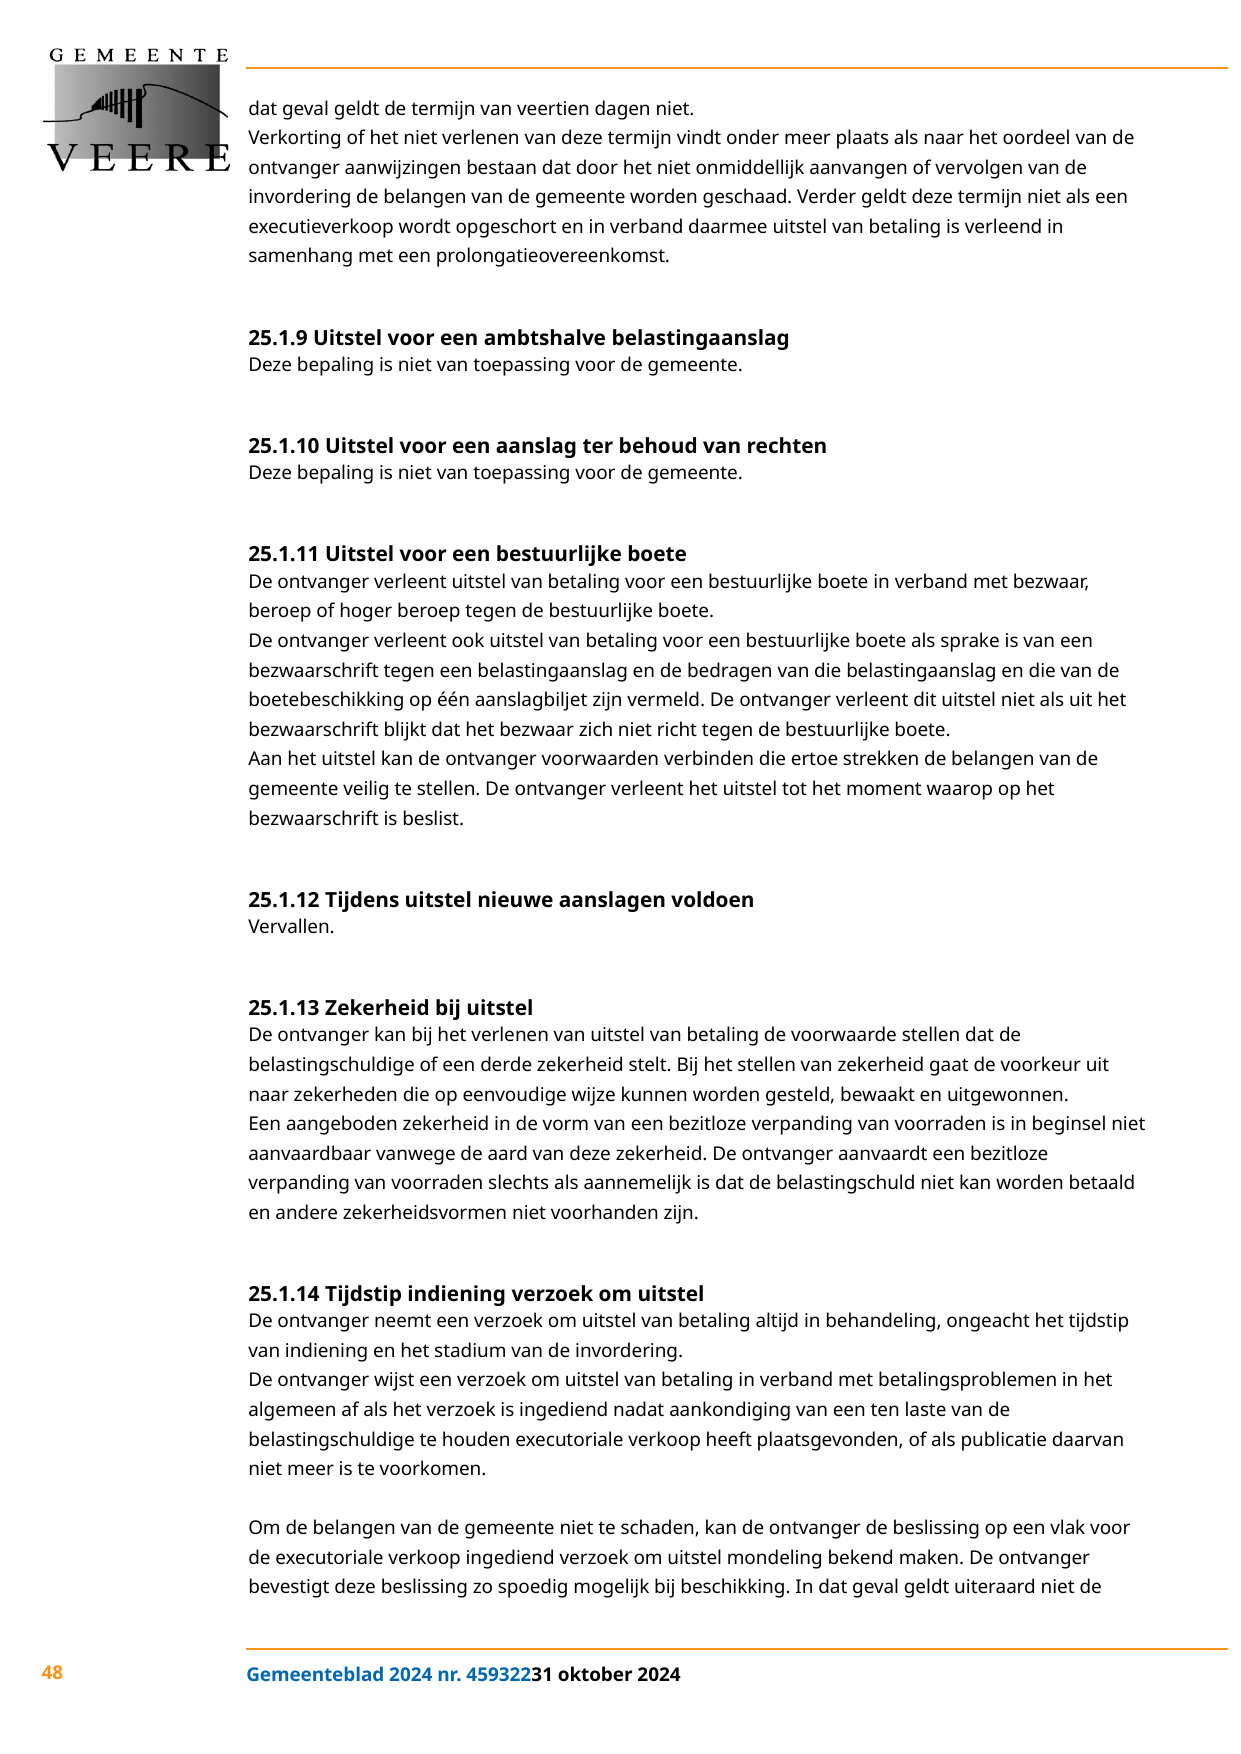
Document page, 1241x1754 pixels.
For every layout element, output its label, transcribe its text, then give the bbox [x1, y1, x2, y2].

text 25.1.12 Tijdens uitstel nieuwe aanslagen voldoen [248, 885, 1152, 913]
text Om de belangen van de gemeente niet te schaden, kan de ontvanger de beslissing op een vlak voor de executoriale verkoop ingediend verzoek om uitstel mondeling bekend maken. De ontvanger bevestigt deze beslissing zo spoedig mogelijk bij beschikking. In dat geval geldt uiteraard niet de [248, 1514, 1152, 1599]
text Deze bepaling is niet van toepassing voor de gemeente. [248, 351, 1152, 377]
text Vervallen. [248, 913, 1152, 939]
picture [41, 47, 231, 172]
text 25.1.10 Uitstel voor een aanslag ter behoud van rechten [248, 431, 1152, 459]
text dat geval geldt de termijn van veertien dagen niet. [248, 95, 1152, 121]
text 25.1.9 Uitstel voor een ambtshalve belastingaanslag [248, 323, 1152, 351]
text Deze bepaling is niet van toepassing voor de gemeente. [248, 459, 1152, 485]
text De ontvanger neemt een verzoek om uitstel van betaling altijd in behandeling, ongeacht het tijdstip van indiening en het stadium van de invordering. [248, 1307, 1152, 1363]
text Een aangeboden zekerheid in de vorm van een bezitloze verpanding van voorraden is in beginsel niet aanvaardbaar vanwege de aard van deze zekerheid. De ontvanger aanvaardt een bezitloze verpanding van voorraden slechts als aannemelijk is dat de belastingschuld niet kan worden betaald en andere zekerheidsvormen niet voorhanden zijn. [248, 1110, 1152, 1225]
text Verkorting of het niet verlenen van deze termijn vindt onder meer plaats als naar het oordeel van de ontvanger aanwijzingen bestaan dat door het niet onmiddellijk aanvangen of vervolgen van de invordering de belangen van de gemeente worden geschaad. Verder geldt deze termijn niet als een executieverkoop wordt opgeschort en in verband daarmee uitstel van betaling is verleend in samenhang met een prolongatieovereenkomst. [248, 124, 1152, 268]
text Aan het uitstel kan de ontvanger voorwaarden verbinden die ertoe strekken de belangen van de gemeente veilig te stellen. De ontvanger verleent het uitstel tot het moment waarop op het bezwaarschrift is beslist. [248, 746, 1152, 830]
text 25.1.11 Uitstel voor een bestuurlijke boete [248, 539, 1152, 568]
text De ontvanger kan bij het verlenen van uitstel van betaling de voorwaarde stellen dat de belastingschuldige of een derde zekerheid stelt. Bij het stellen van zekerheid gaat de voorkeur uit naar zekerheden die op eenvoudige wijze kunnen worden gesteld, bewaakt en uitgewonnen. [248, 1022, 1152, 1106]
text De ontvanger wijst een verzoek om uitstel van betaling in verband met betalingsproblemen in het algemeen af als het verzoek is ingediend nadat aankondiging van een ten laste van de belastingschuldige te houden executoriale verkoop heeft plaatsgevonden, of als publicatie daarvan niet meer is te voorkomen. [248, 1367, 1152, 1481]
text 25.1.13 Zekerheid bij uitstel [248, 993, 1152, 1022]
text De ontvanger verleent ook uitstel van betaling voor een bestuurlijke boete als sprake is van een bezwaarschrift tegen een belastingaanslag en de bedragen van die belastingaanslag en die van de boetebeschikking op één aanslagbiljet zijn vermeld. De ontvanger verleent dit uitstel niet als uit het bezwaarschrift blijkt dat het bezwaar zich niet richt tegen de bestuurlijke boete. [248, 627, 1152, 742]
text De ontvanger verleent uitstel van betaling voor een bestuurlijke boete in verband met bezwaar, beroep of hoger beroep tegen de bestuurlijke boete. [248, 568, 1152, 623]
text 25.1.14 Tijdstip indiening verzoek om uitstel [248, 1279, 1152, 1307]
